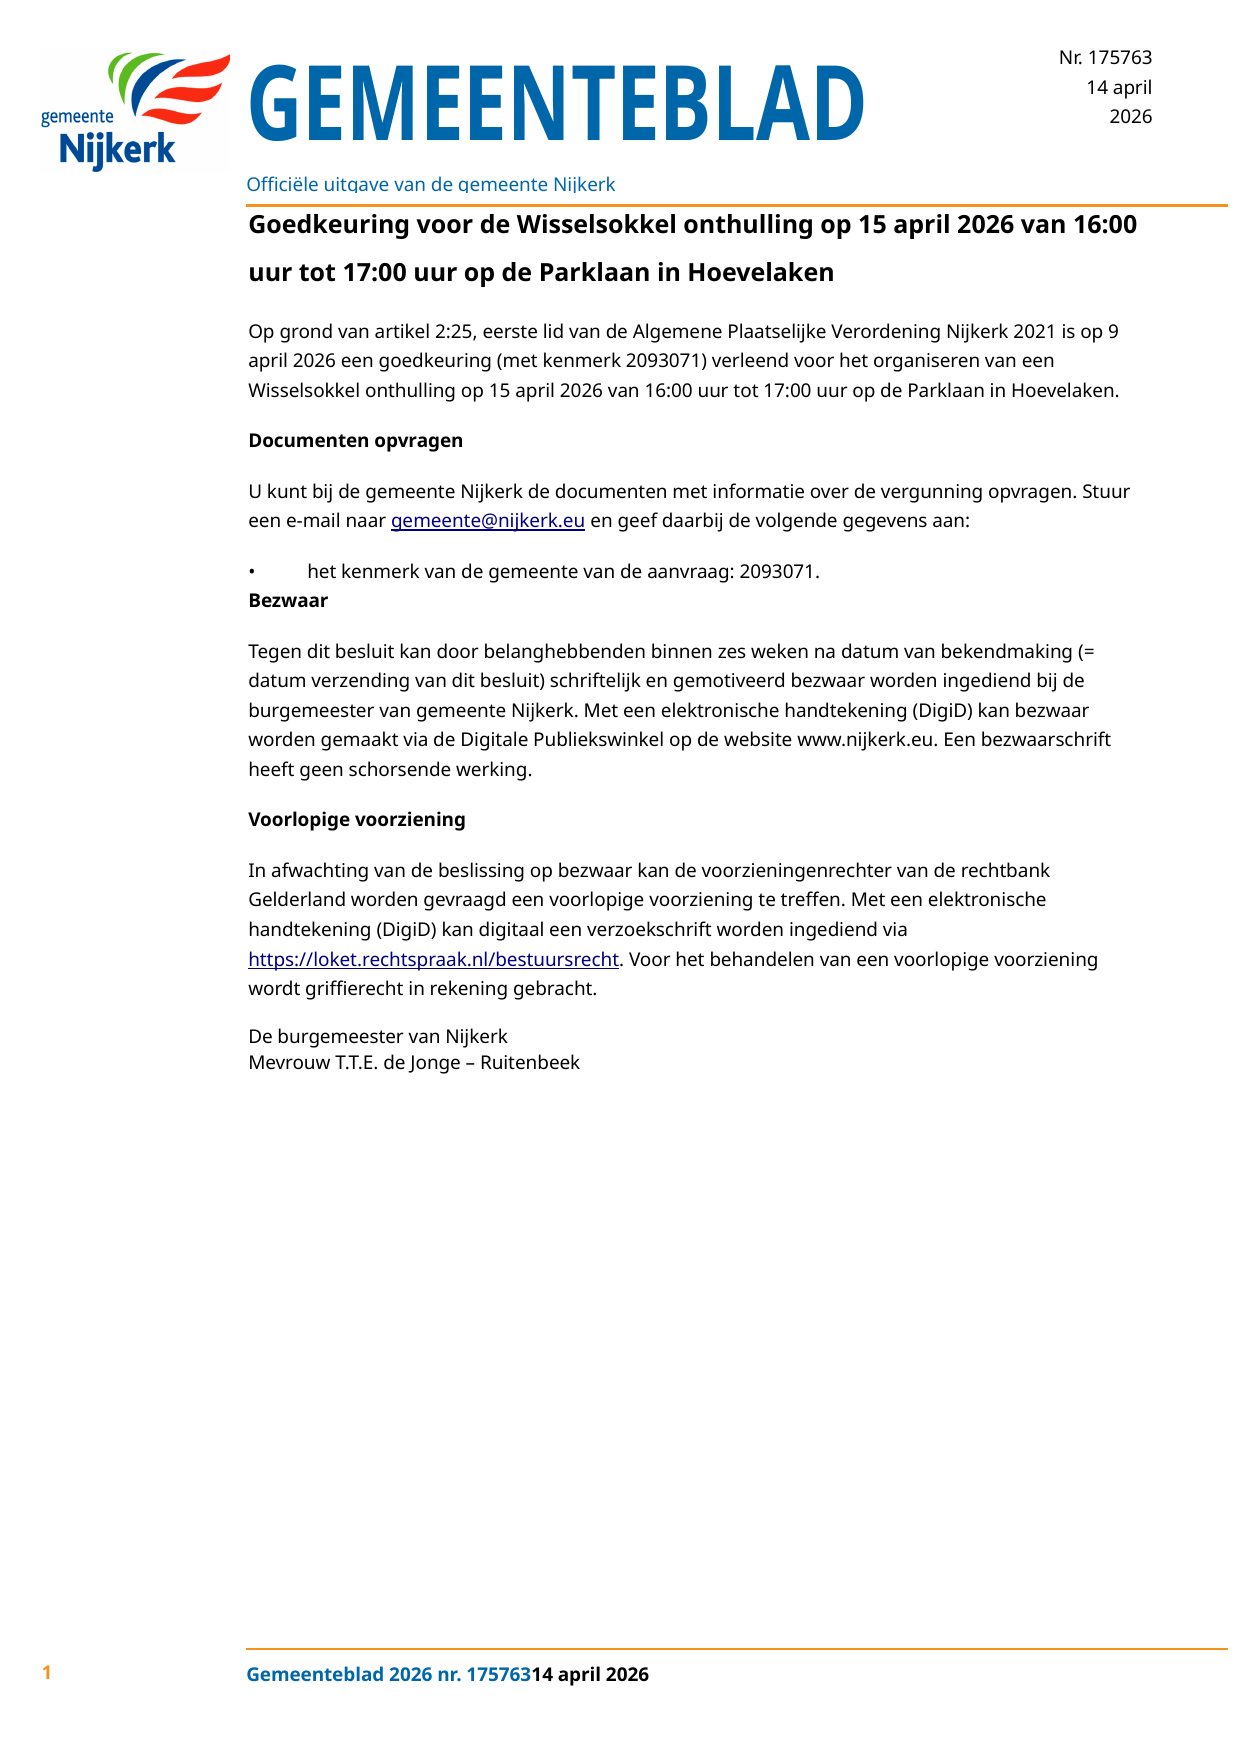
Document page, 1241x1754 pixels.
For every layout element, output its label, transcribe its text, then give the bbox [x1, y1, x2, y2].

text Documenten opvragen [248, 427, 1152, 453]
text Voorlopige voorziening [248, 807, 1152, 832]
text Goedkeuring voor de Wisselsokkel onthulling op 15 april 2026 van 16:00 uur tot 17:00 uur op de Parklaan in Hoevelaken [248, 207, 1152, 288]
text Bezwaar [248, 587, 1152, 613]
text U kunt bij de gemeente Nijkerk de documenten met informatie over de vergunning opvragen. Stuur een e-mail naar gemeente@nijkerk.eu en geef daarbij de volgende gegevens aan: [248, 478, 1152, 533]
picture [41, 47, 231, 172]
text De burgemeester van Nijkerk [248, 1023, 1152, 1049]
text Tegen dit besluit kan door belanghebbenden binnen zes weken na datum van bekendmaking (= datum verzending van dit besluit) schriftelijk en gemotiveerd bezwaar worden ingediend bij de burgemeester van gemeente Nijkerk. Met een elektronische handtekening (DigiD) kan bezwaar worden gemaakt via de Digitale Publiekswinkel op de website www.nijkerk.eu. Een bezwaarschrift heeft geen schorsende werking. [248, 638, 1152, 782]
text Op grond van artikel 2:25, eerste lid van de Algemene Plaatselijke Verordening Nijkerk 2021 is op 9 april 2026 een goedkeuring (met kenmerk 2093071) verleend voor het organiseren van een Wisselsokkel onthulling op 15 april 2026 van 16:00 uur tot 17:00 uur op de Parklaan in Hoevelaken. [248, 318, 1152, 403]
text Mevrouw T.T.E. de Jonge – Ruitenbeek [248, 1049, 1152, 1075]
list het kenmerk van de gemeente van de aanvraag: 2093071. [248, 558, 1152, 584]
text In afwachting van de beslissing op bezwaar kan de voorzieningenrechter van de rechtbank Gelderland worden gevraagd een voorlopige voorziening te treffen. Met een elektronische handtekening (DigiD) kan digitaal een verzoekschrift worden ingediend via https://loket.rechtspraak.nl/bestuursrecht. Voor het behandelen van een voorlopige voorziening wordt griffierecht in rekening gebracht. [248, 857, 1152, 1001]
